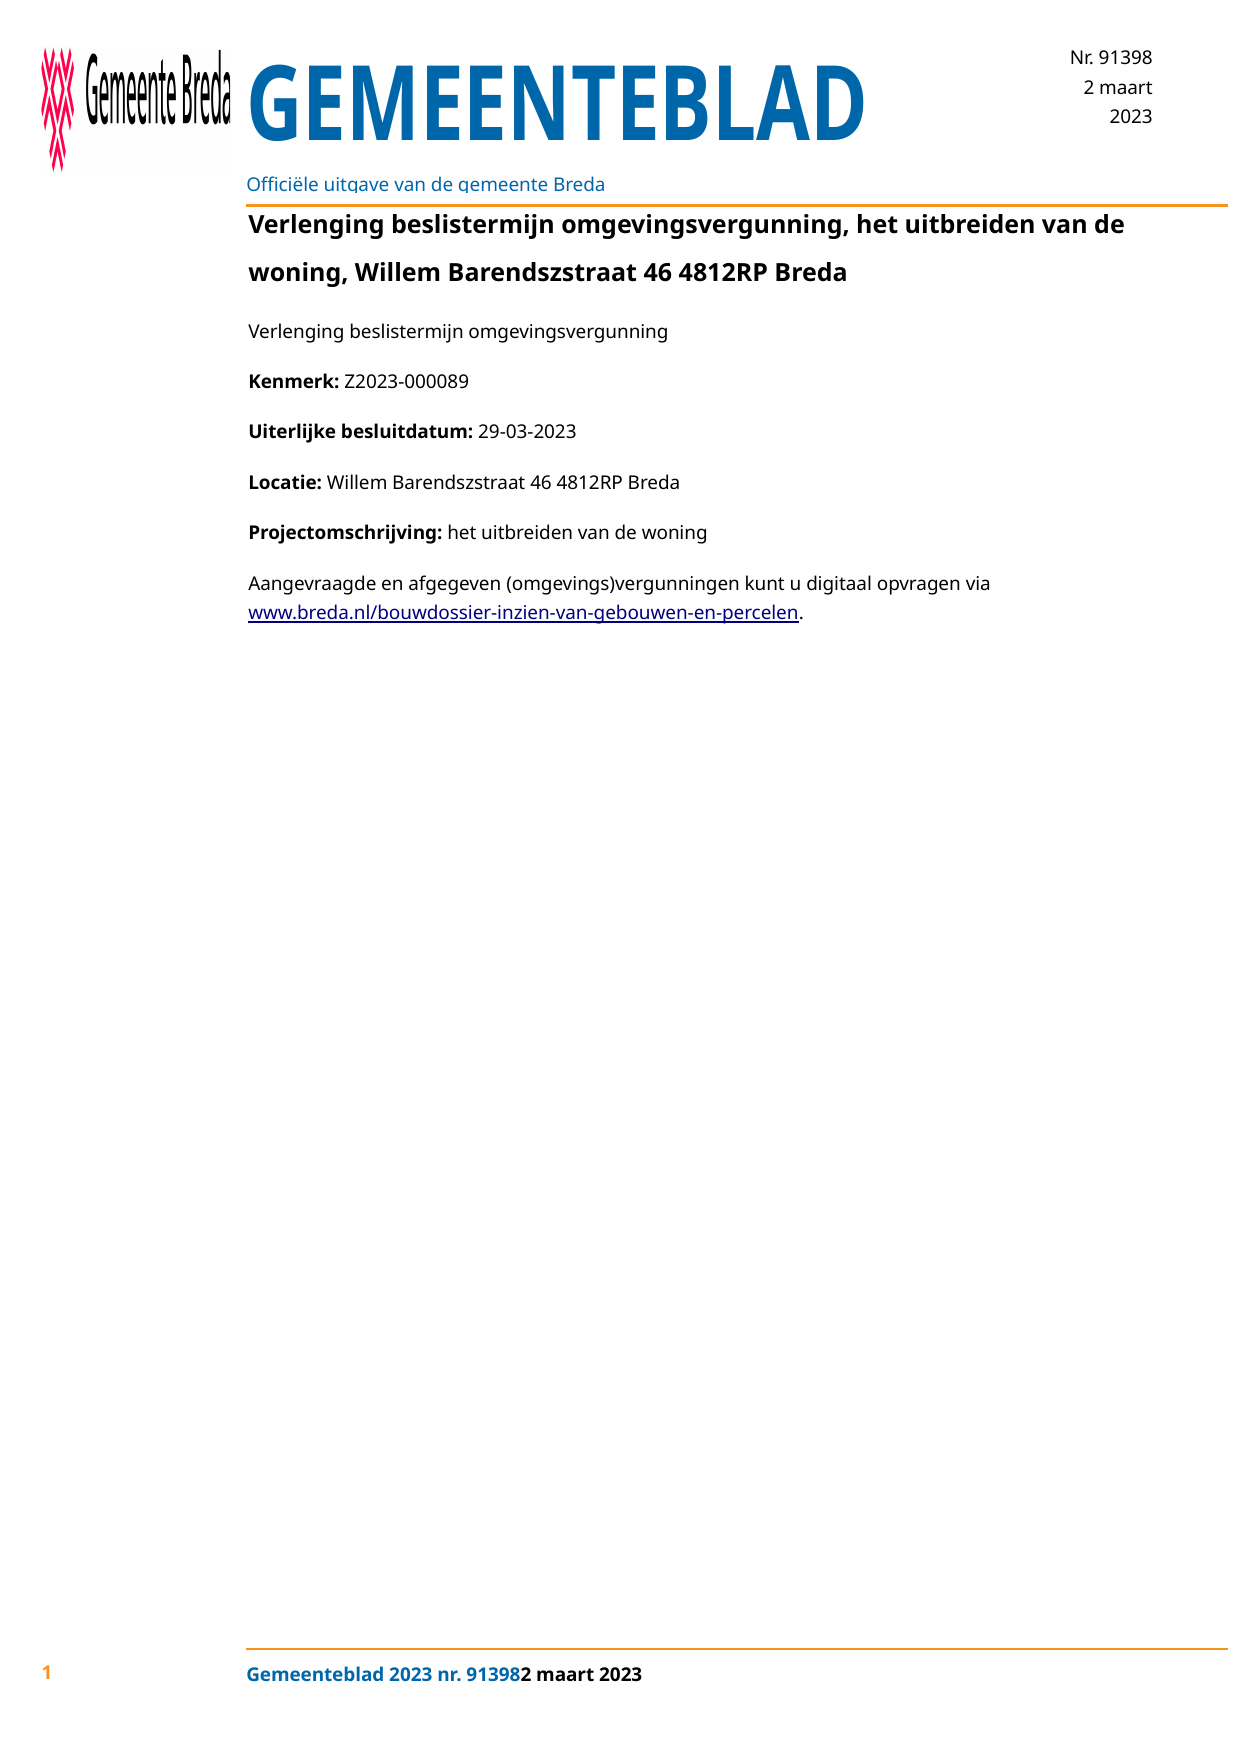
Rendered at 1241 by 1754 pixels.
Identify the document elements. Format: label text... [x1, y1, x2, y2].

text Verlenging beslistermijn omgevingsvergunning [248, 318, 1152, 344]
text Projectomschrijving: het uitbreiden van de woning [248, 519, 1152, 545]
text Aangevraagde en afgegeven (omgevings)vergunningen kunt u digitaal opvragen via www.breda.nl/bouwdossier-inzien-van-gebouwen-en-percelen. [248, 570, 1152, 625]
text Locatie: Willem Barendszstraat 46 4812RP Breda [248, 469, 1152, 495]
text Uiterlijke besluitdatum: 29-03-2023 [248, 419, 1152, 444]
picture [41, 47, 231, 172]
text Verlenging beslistermijn omgevingsvergunning, het uitbreiden van de woning, Willem Barendszstraat 46 4812RP Breda [248, 207, 1152, 288]
text Kenmerk: Z2023-000089 [248, 368, 1152, 394]
